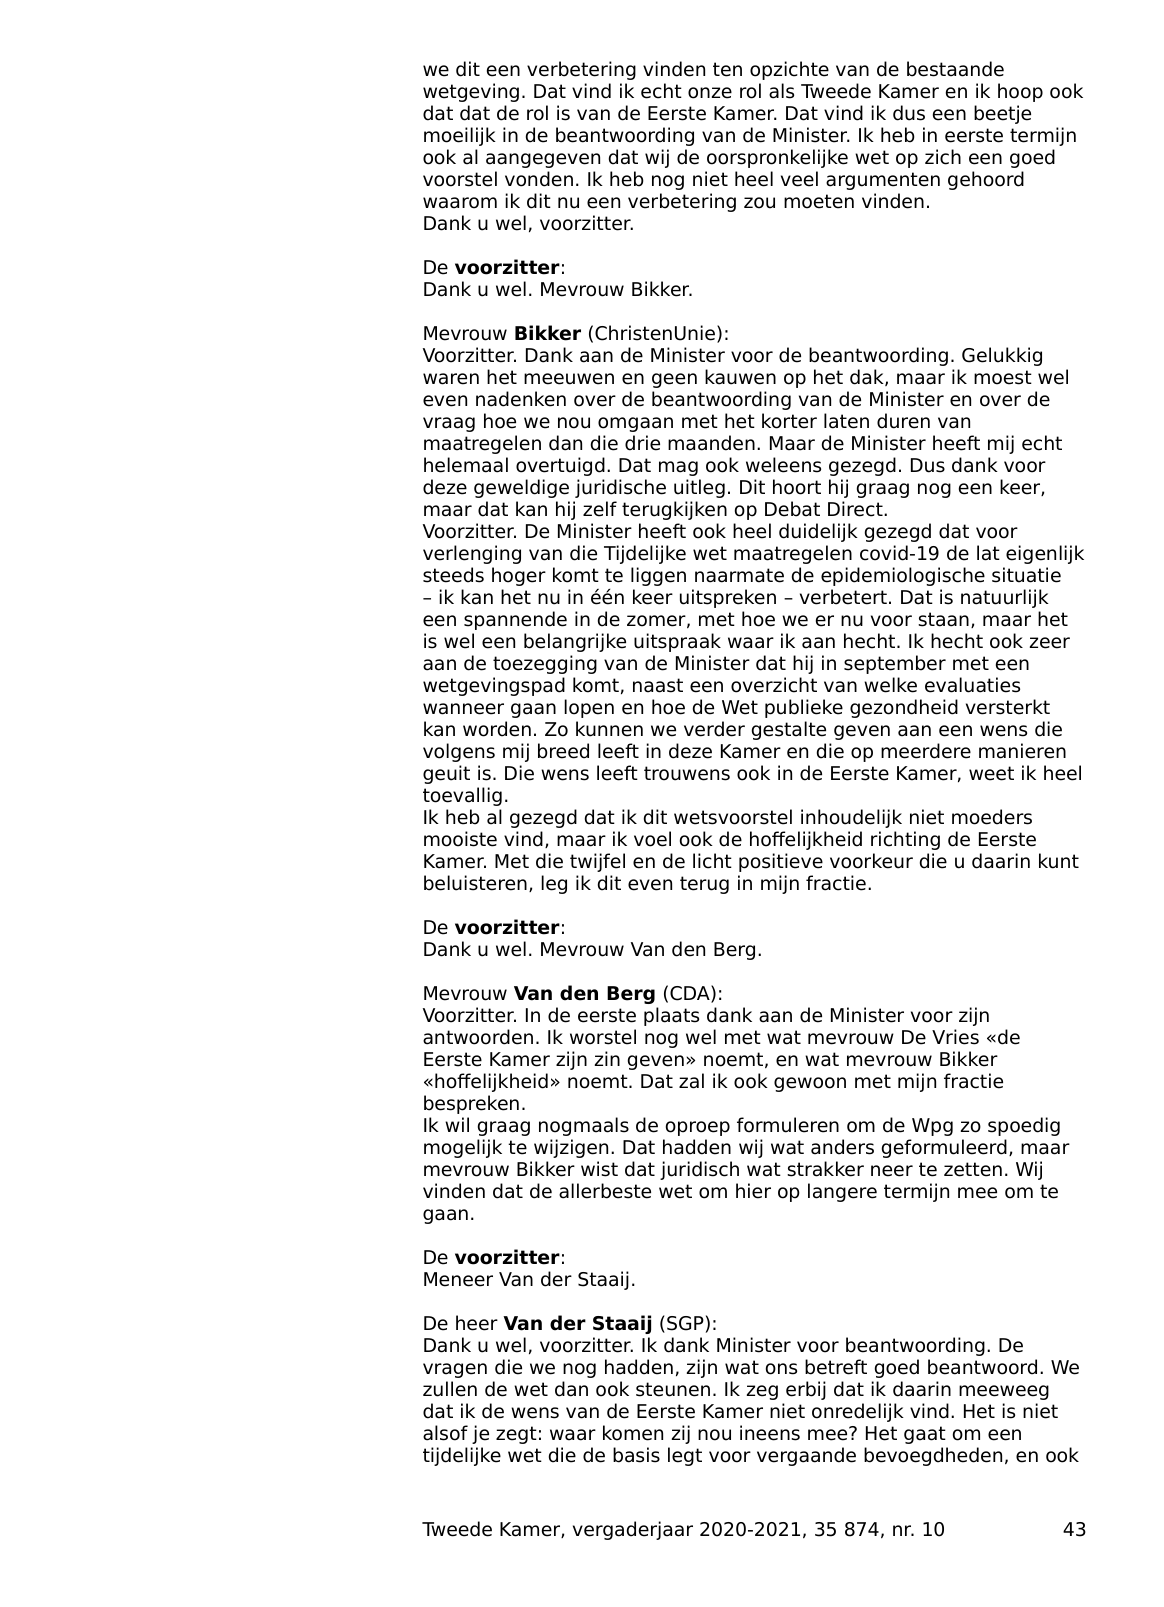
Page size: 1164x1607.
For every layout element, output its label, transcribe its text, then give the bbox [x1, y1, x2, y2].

text De heer Van der Staaij (SGP): [422, 1313, 1087, 1335]
text Meneer Van der Staaij. [422, 1269, 1087, 1291]
text De voorzitter: [422, 917, 1087, 939]
text De voorzitter: [422, 257, 1087, 279]
text De voorzitter: [422, 1247, 1087, 1269]
text Ik heb al gezegd dat ik dit wetsvoorstel inhoudelijk niet moeders mooiste vind, maar ik voel ook de hoffelijkheid richting de Eerste Kamer. Met die twijfel en de licht positieve voorkeur die u daarin kunt beluisteren, leg ik dit even terug in mijn fractie. [422, 807, 1087, 895]
text Mevrouw Van den Berg (CDA): [422, 983, 1087, 1005]
text Dank u wel. Mevrouw Van den Berg. [422, 939, 1087, 961]
text Dank u wel, voorzitter. [422, 213, 1087, 235]
text Voorzitter. De Minister heeft ook heel duidelijk gezegd dat voor verlenging van die Tijdelijke wet maatregelen covid-19 de lat eigenlijk steeds hoger komt te liggen naarmate de epidemiologische situatie – ik kan het nu in één keer uitspreken – verbetert. Dat is natuurlijk een spannende in de zomer, met hoe we er nu voor staan, maar het is wel een belangrijke uitspraak waar ik aan hecht. Ik hecht ook zeer aan de toezegging van de Minister dat hij in september met een wetgevingspad komt, naast een overzicht van welke evaluaties wanneer gaan lopen en hoe de Wet publieke gezondheid versterkt kan worden. Zo kunnen we verder gestalte geven aan een wens die volgens mij breed leeft in deze Kamer en die op meerdere manieren geuit is. Die wens leeft trouwens ook in de Eerste Kamer, weet ik heel toevallig. [422, 521, 1087, 807]
text Dank u wel. Mevrouw Bikker. [422, 279, 1087, 301]
text Voorzitter. In de eerste plaats dank aan de Minister voor zijn antwoorden. Ik worstel nog wel met wat mevrouw De Vries «de Eerste Kamer zijn zin geven» noemt, en wat mevrouw Bikker «hoffelijkheid» noemt. Dat zal ik ook gewoon met mijn fractie bespreken. [422, 1005, 1087, 1115]
text Mevrouw Bikker (ChristenUnie): [422, 323, 1087, 345]
text Dank u wel, voorzitter. Ik dank Minister voor beantwoording. De vragen die we nog hadden, zijn wat ons betreft goed beantwoord. We zullen de wet dan ook steunen. Ik zeg erbij dat ik daarin meeweeg dat ik de wens van de Eerste Kamer niet onredelijk vind. Het is niet alsof je zegt: waar komen zij nou ineens mee? Het gaat om een tijdelijke wet die de basis legt voor vergaande bevoegdheden, en ook [422, 1335, 1087, 1467]
text Voorzitter. Dank aan de Minister voor de beantwoording. Gelukkig waren het meeuwen en geen kauwen op het dak, maar ik moest wel even nadenken over de beantwoording van de Minister en over de vraag hoe we nou omgaan met het korter laten duren van maatregelen dan die drie maanden. Maar de Minister heeft mij echt helemaal overtuigd. Dat mag ook weleens gezegd. Dus dank voor deze geweldige juridische uitleg. Dit hoort hij graag nog een keer, maar dat kan hij zelf terugkijken op Debat Direct. [422, 345, 1087, 521]
text we dit een verbetering vinden ten opzichte van de bestaande wetgeving. Dat vind ik echt onze rol als Tweede Kamer en ik hoop ook dat dat de rol is van de Eerste Kamer. Dat vind ik dus een beetje moeilijk in de beantwoording van de Minister. Ik heb in eerste termijn ook al aangegeven dat wij de oorspronkelijke wet op zich een goed voorstel vonden. Ik heb nog niet heel veel argumenten gehoord waarom ik dit nu een verbetering zou moeten vinden. [422, 59, 1087, 213]
text Ik wil graag nogmaals de oproep formuleren om de Wpg zo spoedig mogelijk te wijzigen. Dat hadden wij wat anders geformuleerd, maar mevrouw Bikker wist dat juridisch wat strakker neer te zetten. Wij vinden dat de allerbeste wet om hier op langere termijn mee om te gaan. [422, 1115, 1087, 1225]
